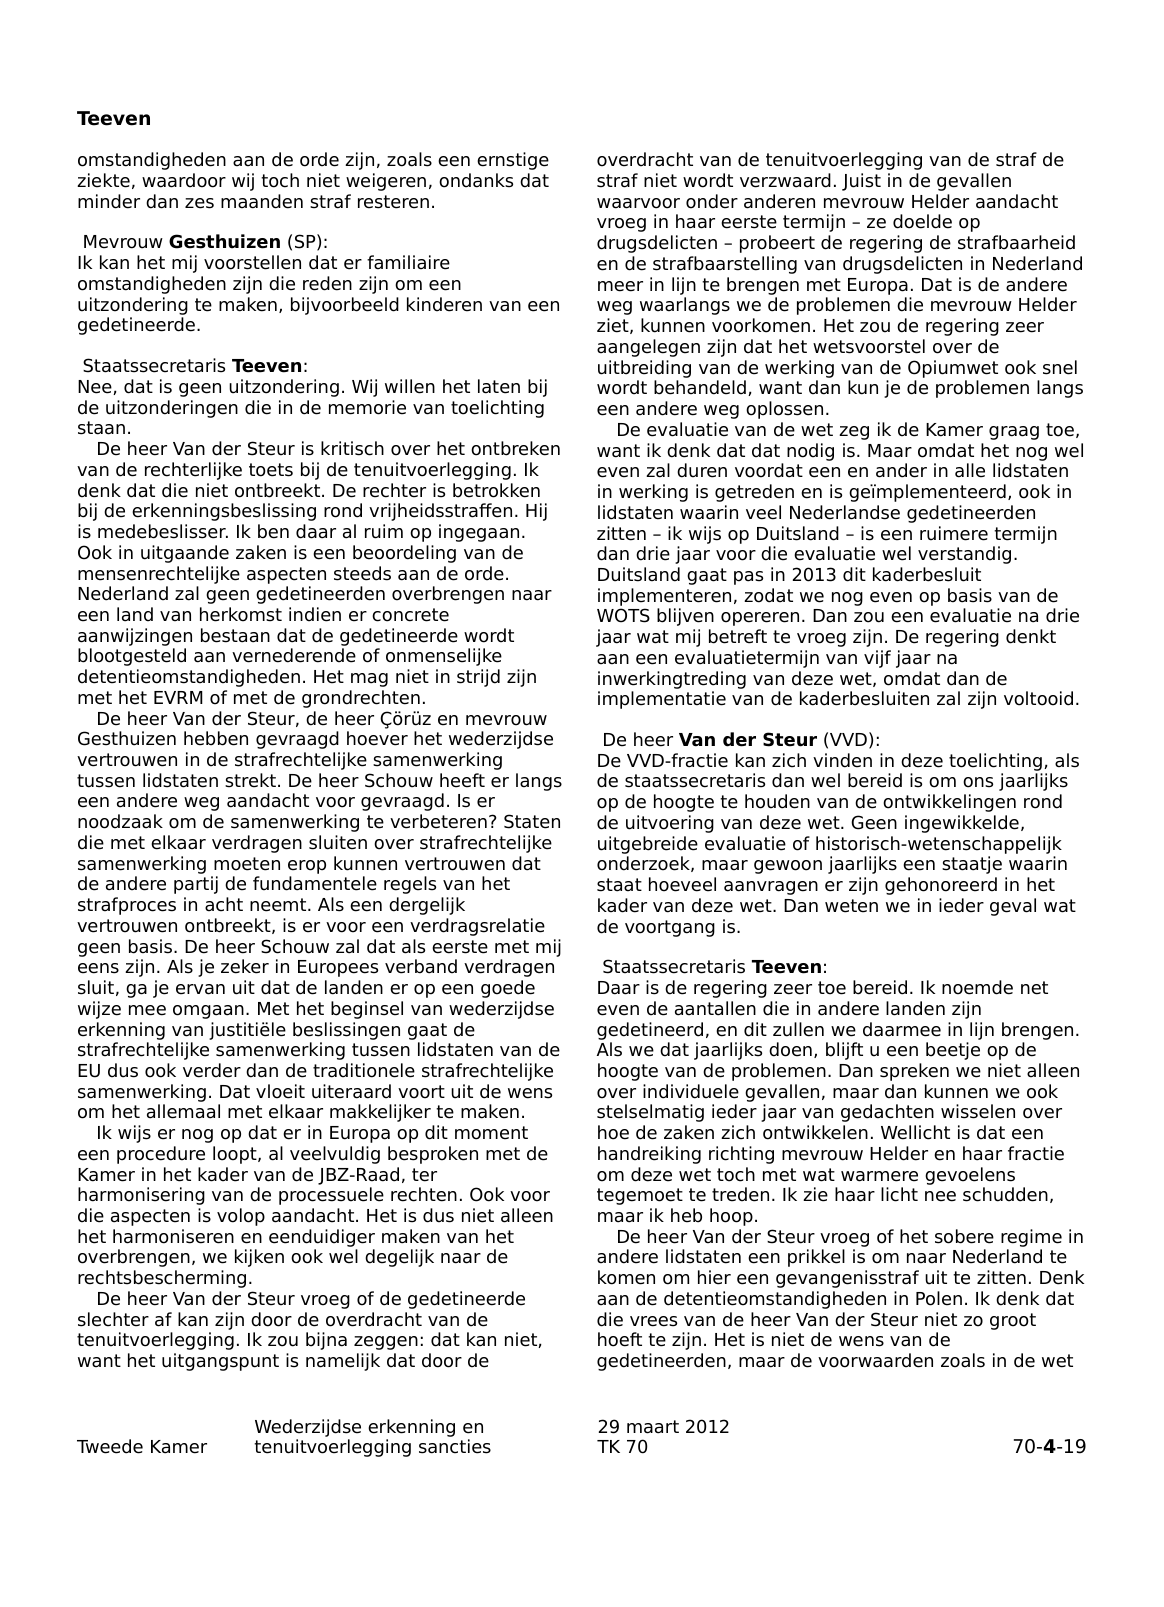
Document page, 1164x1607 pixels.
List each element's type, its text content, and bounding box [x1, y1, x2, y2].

text Ik wijs er nog op dat er in Europa op dit moment een procedure loopt, al veelvuldig besproken met de Kamer in het kader van de JBZ-Raad, ter harmonisering van de processuele rechten. Ook voor die aspecten is volop aandacht. Het is dus niet alleen het harmoniseren en eenduidiger maken van het overbrengen, we kijken ook wel degelijk naar de rechtsbescherming. [77, 1123, 567, 1289]
text De VVD-fractie kan zich vinden in deze toelichting, als de staatssecretaris dan wel bereid is om ons jaarlijks op de hoogte te houden van de ontwikkelingen rond de uitvoering van deze wet. Geen ingewikkelde, uitgebreide evaluatie of historisch-wetenschappelijk onderzoek, maar gewoon jaarlijks een staatje waarin staat hoeveel aanvragen er zijn gehonoreerd in het kader van deze wet. Dan weten we in ieder geval wat de voortgang is. [596, 751, 1087, 937]
text Staatssecretaris Teeven: [596, 957, 1087, 978]
text De heer Van der Steur, de heer Çörüz en mevrouw Gesthuizen hebben gevraagd hoever het wederzijdse vertrouwen in de strafrechtelijke samenwerking tussen lidstaten strekt. De heer Schouw heeft er langs een andere weg aandacht voor gevraagd. Is er noodzaak om de samenwerking te verbeteren? Staten die met elkaar verdragen sluiten over strafrechtelijke samenwerking moeten erop kunnen vertrouwen dat de andere partij de fundamentele regels van het strafproces in acht neemt. Als een dergelijk vertrouwen ontbreekt, is er voor een verdragsrelatie geen basis. De heer Schouw zal dat als eerste met mij eens zijn. Als je zeker in Europees verband verdragen sluit, ga je ervan uit dat de landen er op een goede wijze mee omgaan. Met het beginsel van wederzijdse erkenning van justitiële beslissingen gaat de strafrechtelijke samenwerking tussen lidstaten van de EU dus ook verder dan de traditionele strafrechtelijke samenwerking. Dat vloeit uiteraard voort uit de wens om het allemaal met elkaar makkelijker te maken. [77, 708, 567, 1123]
text De heer Van der Steur (VVD): [596, 730, 1087, 751]
text De heer Van der Steur vroeg of het sobere regime in andere lidstaten een prikkel is om naar Nederland te komen om hier een gevangenisstraf uit te zitten. Denk aan de detentieomstandigheden in Polen. Ik denk dat die vrees van de heer Van der Steur niet zo groot hoeft te zijn. Het is niet de wens van de gedetineerden, maar de voorwaarden zoals in de wet [596, 1227, 1087, 1372]
text De heer Van der Steur vroeg of de gedetineerde slechter af kan zijn door de overdracht van de tenuitvoerlegging. Ik zou bijna zeggen: dat kan niet, want het uitgangspunt is namelijk dat door de [77, 1289, 567, 1372]
text De evaluatie van de wet zeg ik de Kamer graag toe, want ik denk dat dat nodig is. Maar omdat het nog wel even zal duren voordat een en ander in alle lidstaten in werking is getreden en is geïmplementeerd, ook in lidstaten waarin veel Nederlandse gedetineerden zitten – ik wijs op Duitsland – is een ruimere termijn dan drie jaar voor die evaluatie wel verstandig. Duitsland gaat pas in 2013 dit kaderbesluit implementeren, zodat we nog even op basis van de WOTS blijven opereren. Dan zou een evaluatie na drie jaar wat mij betreft te vroeg zijn. De regering denkt aan een evaluatietermijn van vijf jaar na inwerkingtreding van deze wet, omdat dan de implementatie van de kaderbesluiten zal zijn voltooid. [596, 420, 1087, 710]
text De heer Van der Steur is kritisch over het ontbreken van de rechterlijke toets bij de tenuitvoerlegging. Ik denk dat die niet ontbreekt. De rechter is betrokken bij de erkenningsbeslissing rond vrijheidsstraffen. Hij is medebeslisser. Ik ben daar al ruim op ingegaan. Ook in uitgaande zaken is een beoordeling van de mensenrechtelijke aspecten steeds aan de orde. Nederland zal geen gedetineerden overbrengen naar een land van herkomst indien er concrete aanwijzingen bestaan dat de gedetineerde wordt blootgesteld aan vernederende of onmenselijke detentieomstandigheden. Het mag niet in strijd zijn met het EVRM of met de grondrechten. [77, 439, 567, 708]
text Nee, dat is geen uitzondering. Wij willen het laten bij de uitzonderingen die in de memorie van toelichting staan. [77, 377, 567, 439]
text Ik kan het mij voorstellen dat er familiaire omstandigheden zijn die reden zijn om een uitzondering te maken, bijvoorbeeld kinderen van een gedetineerde. [77, 253, 567, 336]
text omstandigheden aan de orde zijn, zoals een ernstige ziekte, waardoor wij toch niet weigeren, ondanks dat minder dan zes maanden straf resteren. [77, 150, 567, 212]
text Staatssecretaris Teeven: [77, 356, 567, 377]
text overdracht van de tenuitvoerlegging van de straf de straf niet wordt verzwaard. Juist in de gevallen waarvoor onder anderen mevrouw Helder aandacht vroeg in haar eerste termijn – ze doelde op drugsdelicten – probeert de regering de strafbaarheid en de strafbaarstelling van drugsdelicten in Nederland meer in lijn te brengen met Europa. Dat is de andere weg waarlangs we de problemen die mevrouw Helder ziet, kunnen voorkomen. Het zou de regering zeer aangelegen zijn dat het wetsvoorstel over de uitbreiding van de werking van de Opiumwet ook snel wordt behandeld, want dan kun je de problemen langs een andere weg oplossen. [596, 150, 1087, 420]
text Daar is de regering zeer toe bereid. Ik noemde net even de aantallen die in andere landen zijn gedetineerd, en dit zullen we daarmee in lijn brengen. Als we dat jaarlijks doen, blijft u een beetje op de hoogte van de problemen. Dan spreken we niet alleen over individuele gevallen, maar dan kunnen we ook stelselmatig ieder jaar van gedachten wisselen over hoe de zaken zich ontwikkelen. Wellicht is dat een handreiking richting mevrouw Helder en haar fractie om deze wet toch met wat warmere gevoelens tegemoet te treden. Ik zie haar licht nee schudden, maar ik heb hoop. [596, 978, 1087, 1227]
text Mevrouw Gesthuizen (SP): [77, 232, 567, 253]
